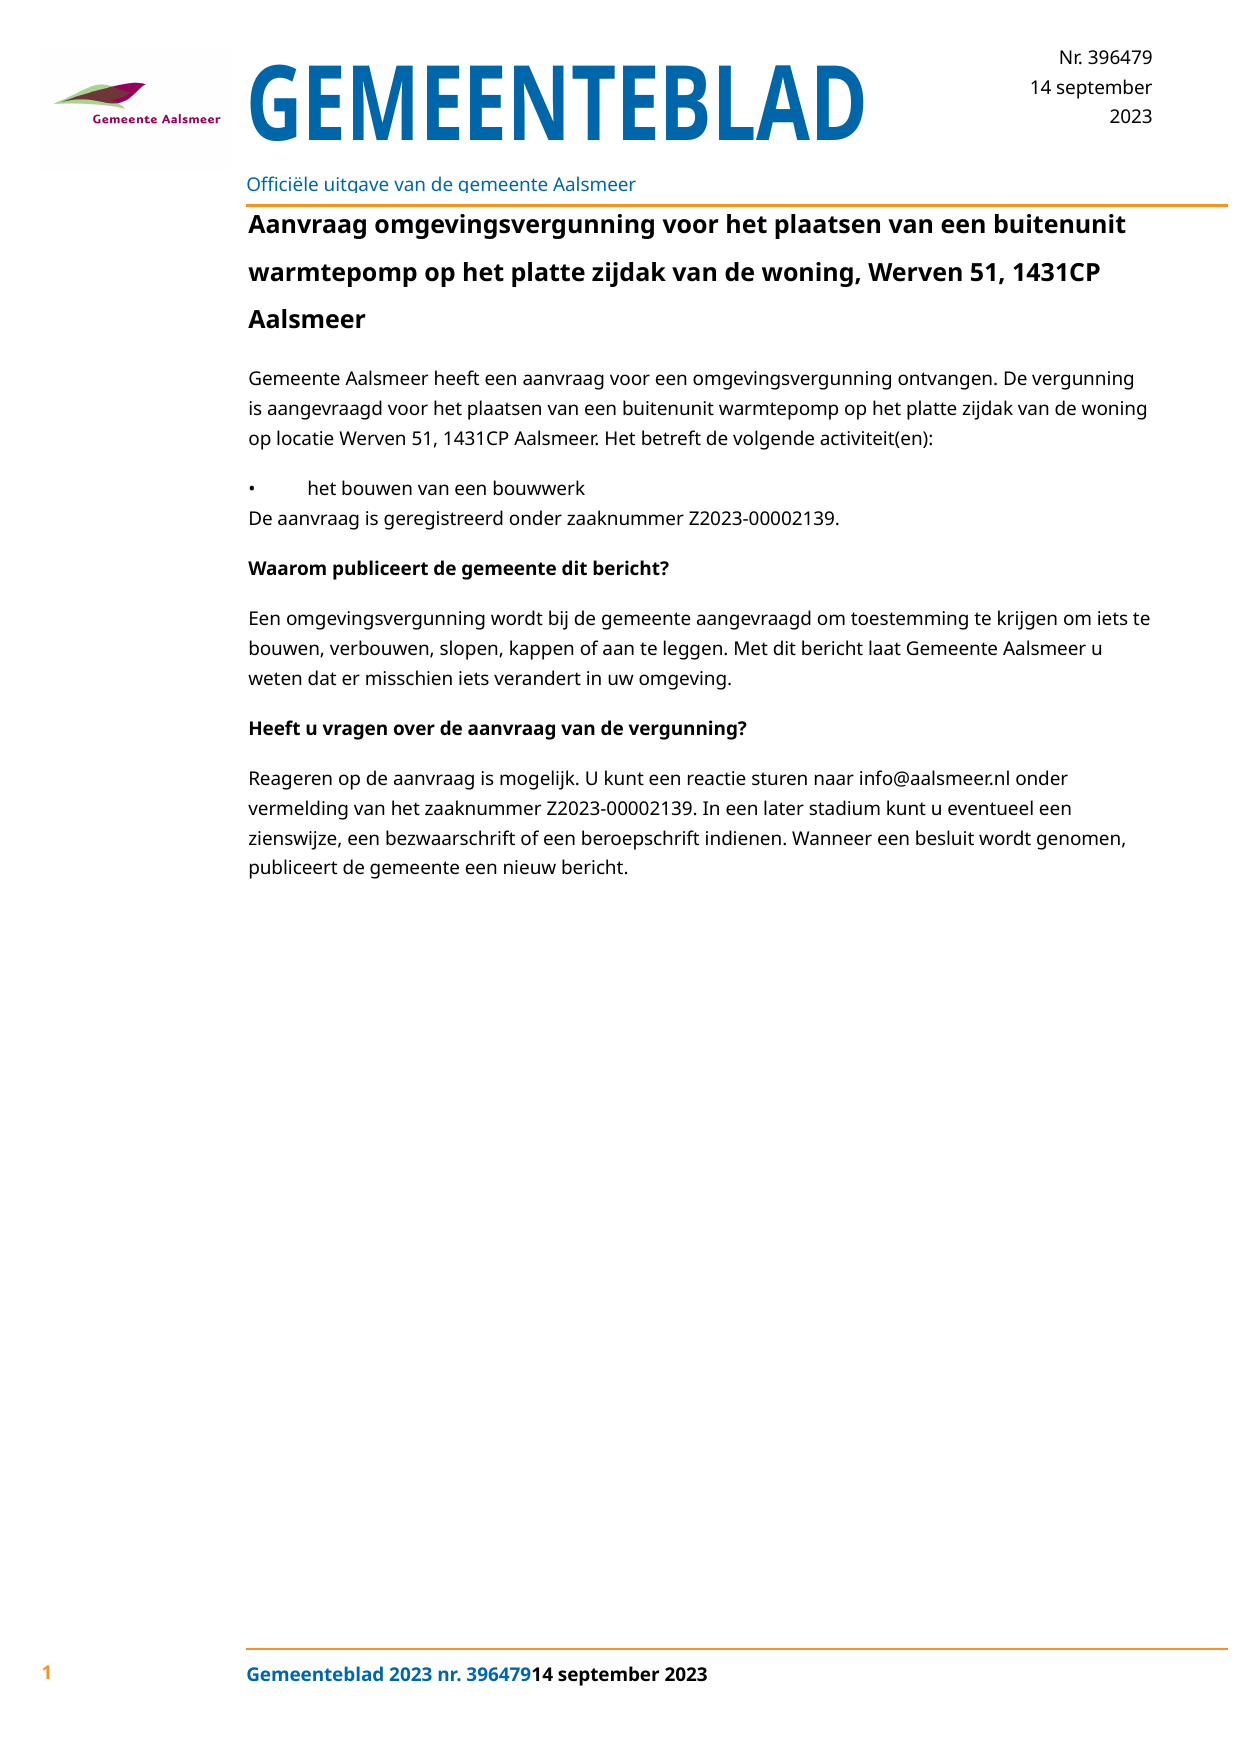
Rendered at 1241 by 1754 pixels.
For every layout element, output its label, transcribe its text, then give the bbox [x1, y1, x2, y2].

list het bouwen van een bouwwerk [248, 475, 1152, 501]
text Een omgevingsvergunning wordt bij de gemeente aangevraagd om toestemming te krijgen om iets te bouwen, verbouwen, slopen, kappen of aan te leggen. Met dit bericht laat Gemeente Aalsmeer u weten dat er misschien iets verandert in uw omgeving. [248, 606, 1152, 690]
text Waarom publiceert de gemeente dit bericht? [248, 555, 1152, 581]
picture [41, 47, 231, 172]
text Reageren op de aanvraag is mogelijk. U kunt een reactie sturen naar info@aalsmeer.nl onder vermelding van het zaaknummer Z2023-00002139. In een later stadium kunt u eventueel een zienswijze, een bezwaarschrift of een beroepschrift indienen. Wanneer een besluit wordt genomen, publiceert de gemeente een nieuw bericht. [248, 766, 1152, 880]
text Aanvraag omgevingsvergunning voor het plaatsen van een buitenunit warmtepomp op het platte zijdak van de woning, Werven 51, 1431CP Aalsmeer [248, 207, 1152, 336]
text De aanvraag is geregistreerd onder zaaknummer Z2023-00002139. [248, 505, 1152, 530]
text Gemeente Aalsmeer heeft een aanvraag voor een omgevingsvergunning ontvangen. De vergunning is aangevraagd voor het plaatsen van een buitenunit warmtepomp op het platte zijdak van de woning op locatie Werven 51, 1431CP Aalsmeer. Het betreft de volgende activiteit(en): [248, 366, 1152, 450]
text Heeft u vragen over de aanvraag van de vergunning? [248, 715, 1152, 741]
